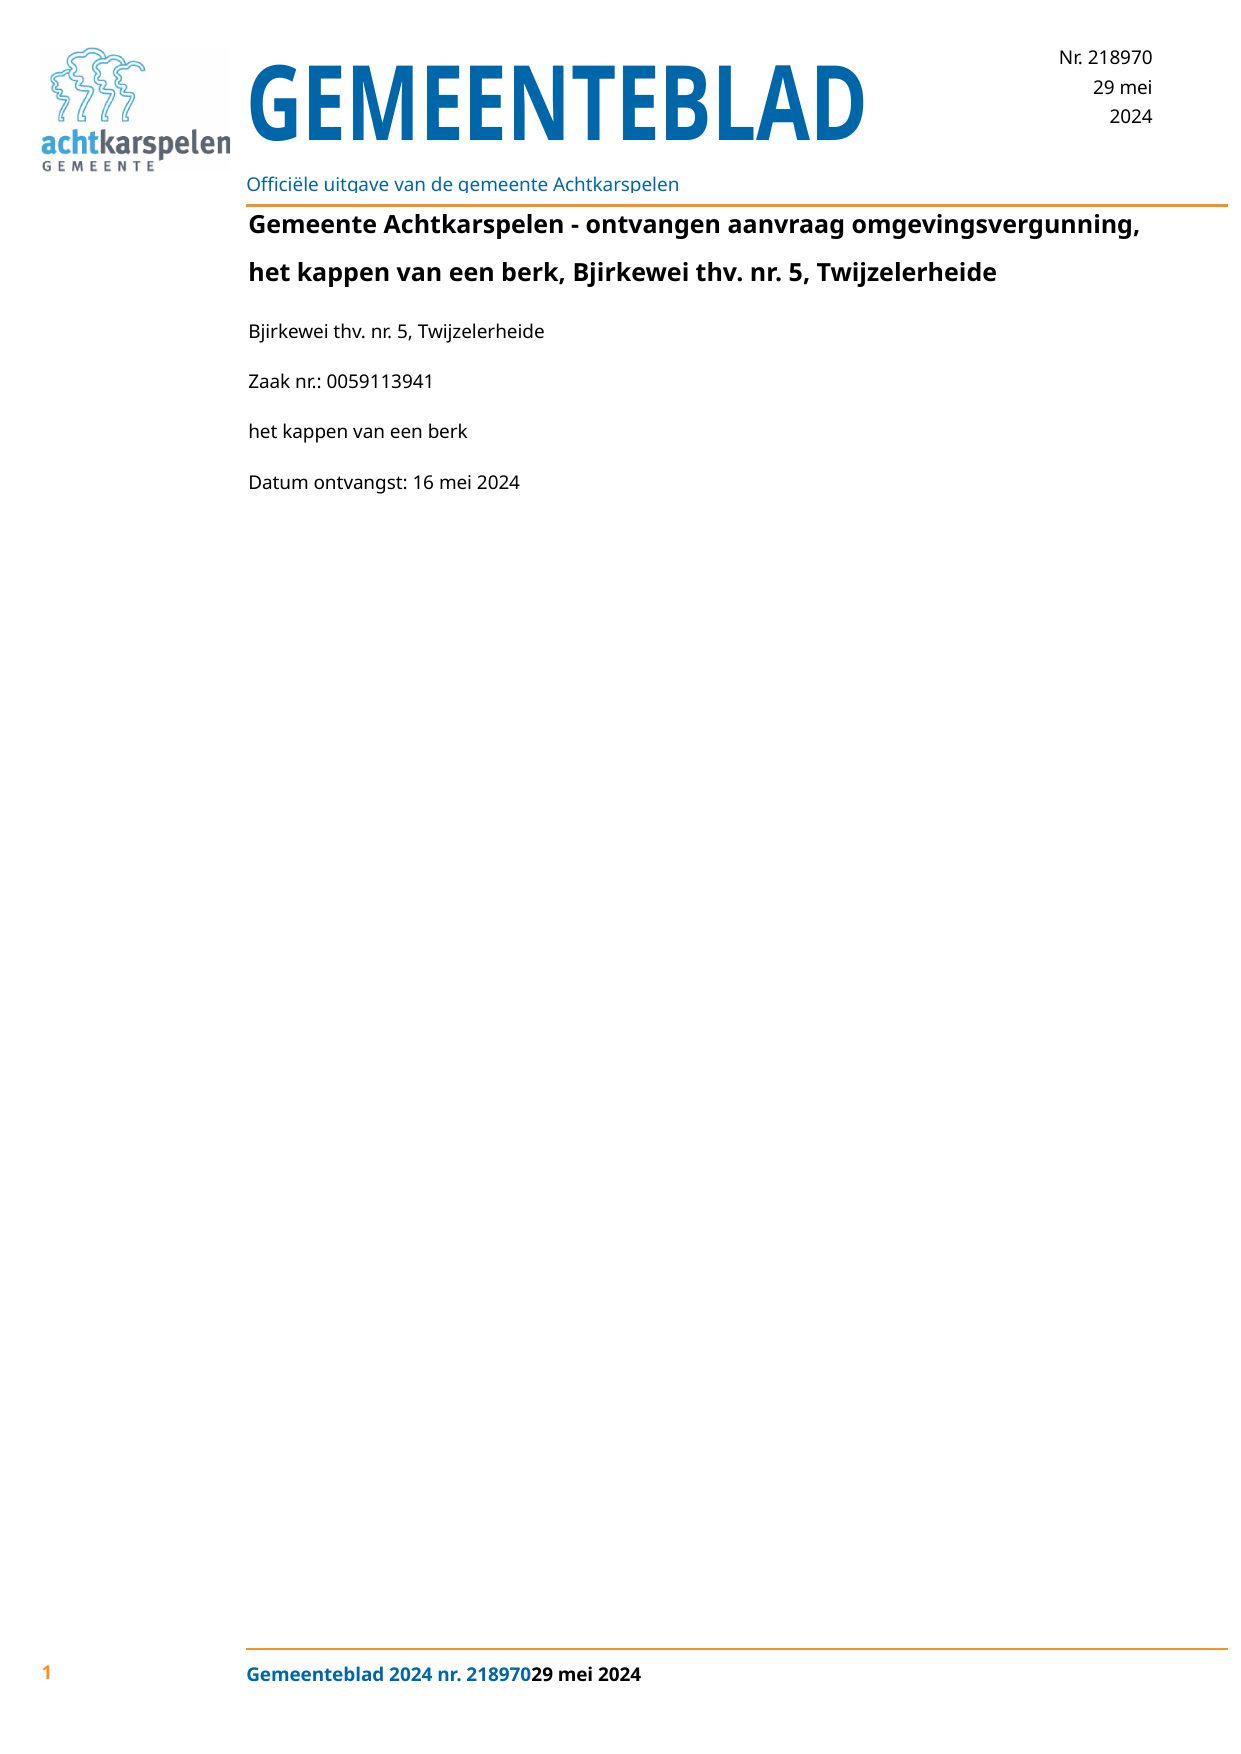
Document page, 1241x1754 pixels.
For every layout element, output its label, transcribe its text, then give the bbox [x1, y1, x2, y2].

text Bjirkewei thv. nr. 5, Twijzelerheide [248, 318, 1152, 344]
text Zaak nr.: 0059113941 [248, 368, 1152, 394]
text Gemeente Achtkarspelen - ontvangen aanvraag omgevingsvergunning, het kappen van een berk, Bjirkewei thv. nr. 5, Twijzelerheide [248, 207, 1152, 288]
picture [41, 47, 231, 172]
text Datum ontvangst: 16 mei 2024 [248, 469, 1152, 495]
text het kappen van een berk [248, 419, 1152, 444]
